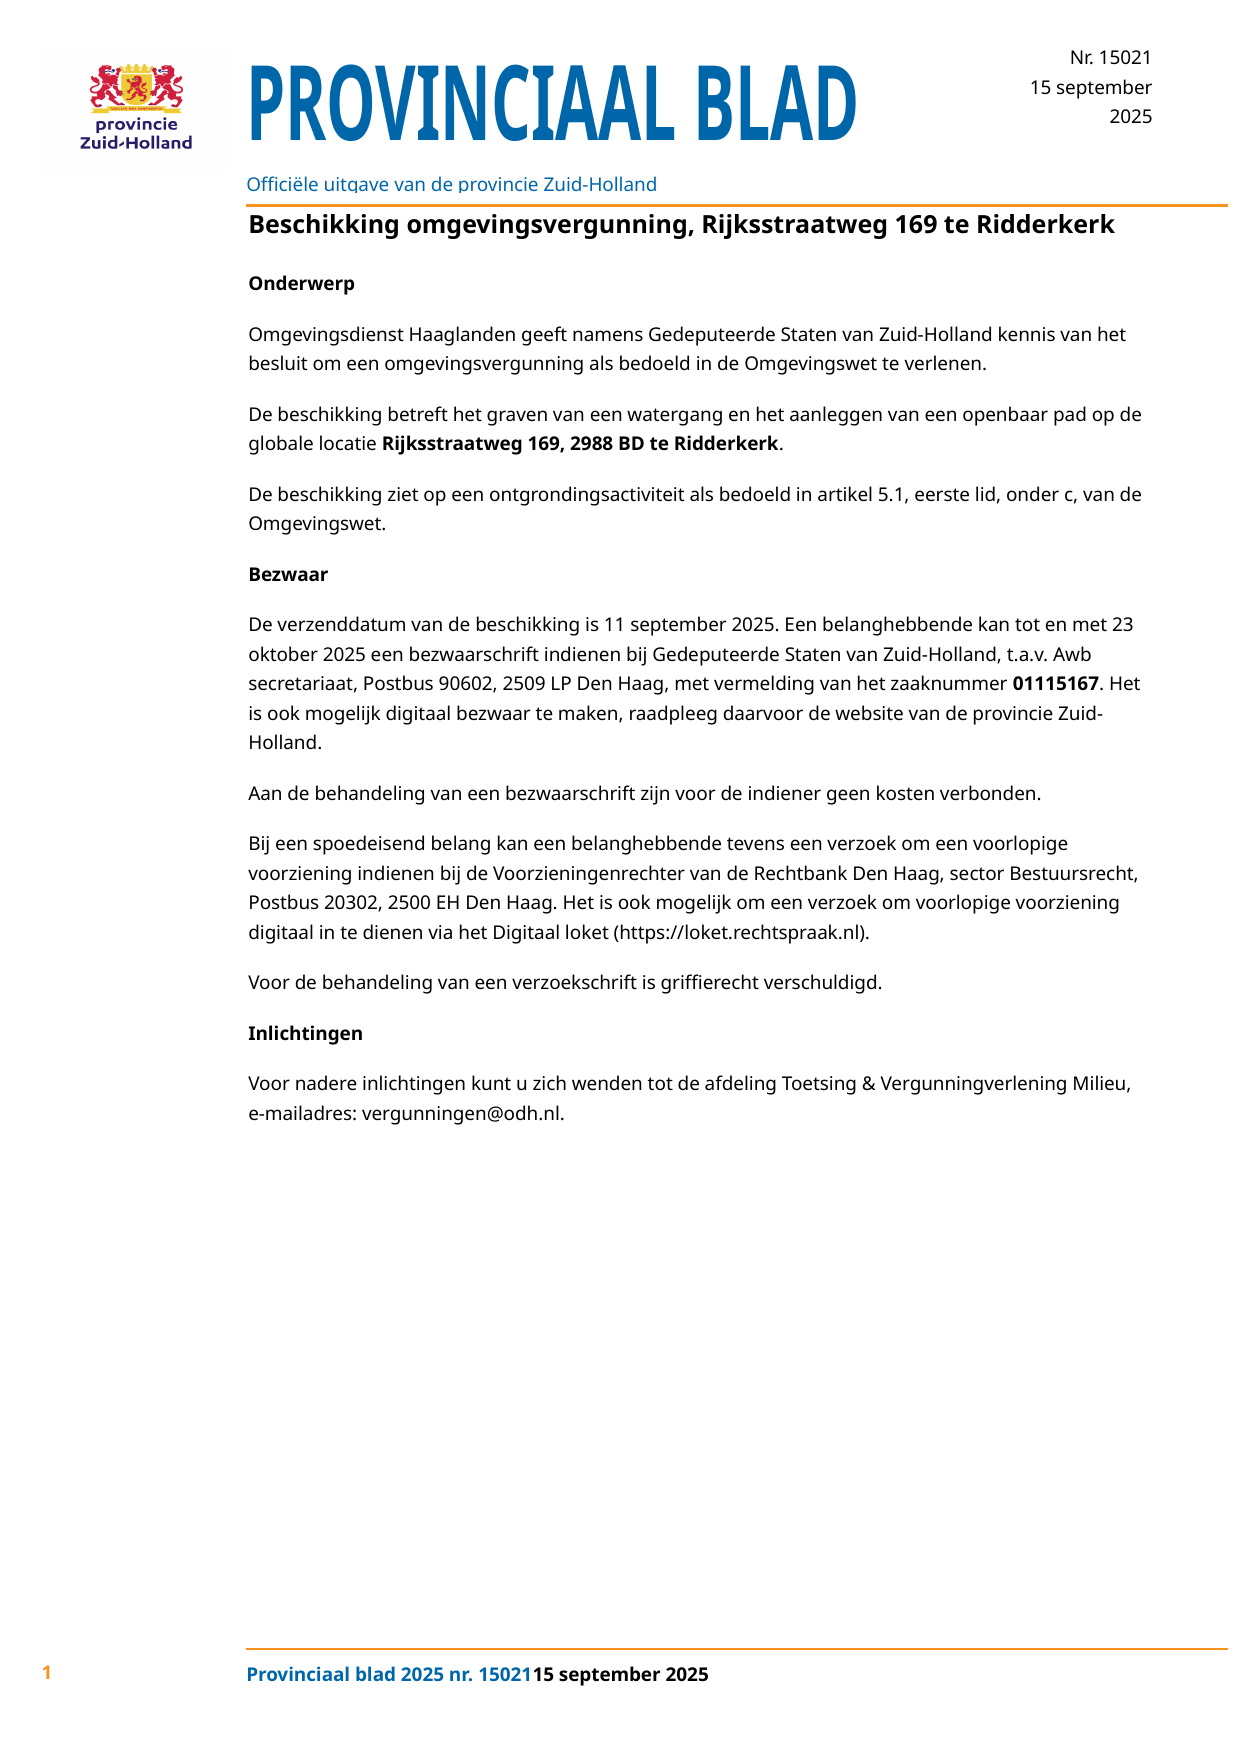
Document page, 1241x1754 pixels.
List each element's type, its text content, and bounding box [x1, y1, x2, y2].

picture [41, 47, 231, 172]
text De beschikking betreft het graven van een watergang en het aanleggen van een openbaar pad op de globale locatie Rijksstraatweg 169, 2988 BD te Ridderkerk. [248, 401, 1152, 456]
text Voor de behandeling van een verzoekschrift is griffierecht verschuldigd. [248, 969, 1152, 995]
text De verzenddatum van de beschikking is 11 september 2025. Een belanghebbende kan tot en met 23 oktober 2025 een bezwaarschrift indienen bij Gedeputeerde Staten van Zuid-Holland, t.a.v. Awb secretariaat, Postbus 90602, 2509 LP Den Haag, met vermelding van het zaaknummer 01115167. Het is ook mogelijk digitaal bezwaar te maken, raadpleeg daarvoor de website van de provincie Zuid-Holland. [248, 611, 1152, 755]
text Omgevingsdienst Haaglanden geeft namens Gedeputeerde Staten van Zuid-Holland kennis van het besluit om een omgevingsvergunning als bedoeld in de Omgevingswet te verlenen. [248, 321, 1152, 376]
text Bezwaar [248, 561, 1152, 586]
text Beschikking omgevingsvergunning, Rijksstraatweg 169 te Ridderkerk [248, 207, 1152, 241]
text De beschikking ziet op een ontgrondingsactiviteit als bedoeld in artikel 5.1, eerste lid, onder c, van de Omgevingswet. [248, 481, 1152, 536]
text Onderwerp [248, 270, 1152, 296]
text Inlichtingen [248, 1020, 1152, 1046]
text Bij een spoedeisend belang kan een belanghebbende tevens een verzoek om een voorlopige voorziening indienen bij de Voorzieningenrechter van de Rechtbank Den Haag, sector Bestuursrecht, Postbus 20302, 2500 EH Den Haag. Het is ook mogelijk om een verzoek om voorlopige voorziening digitaal in te dienen via het Digitaal loket (https://loket.rechtspraak.nl). [248, 830, 1152, 945]
text Aan de behandeling van een bezwaarschrift zijn voor de indiener geen kosten verbonden. [248, 780, 1152, 806]
text Voor nadere inlichtingen kunt u zich wenden tot de afdeling Toetsing & Vergunningverlening Milieu, e-mailadres: vergunningen@odh.nl. [248, 1070, 1152, 1126]
